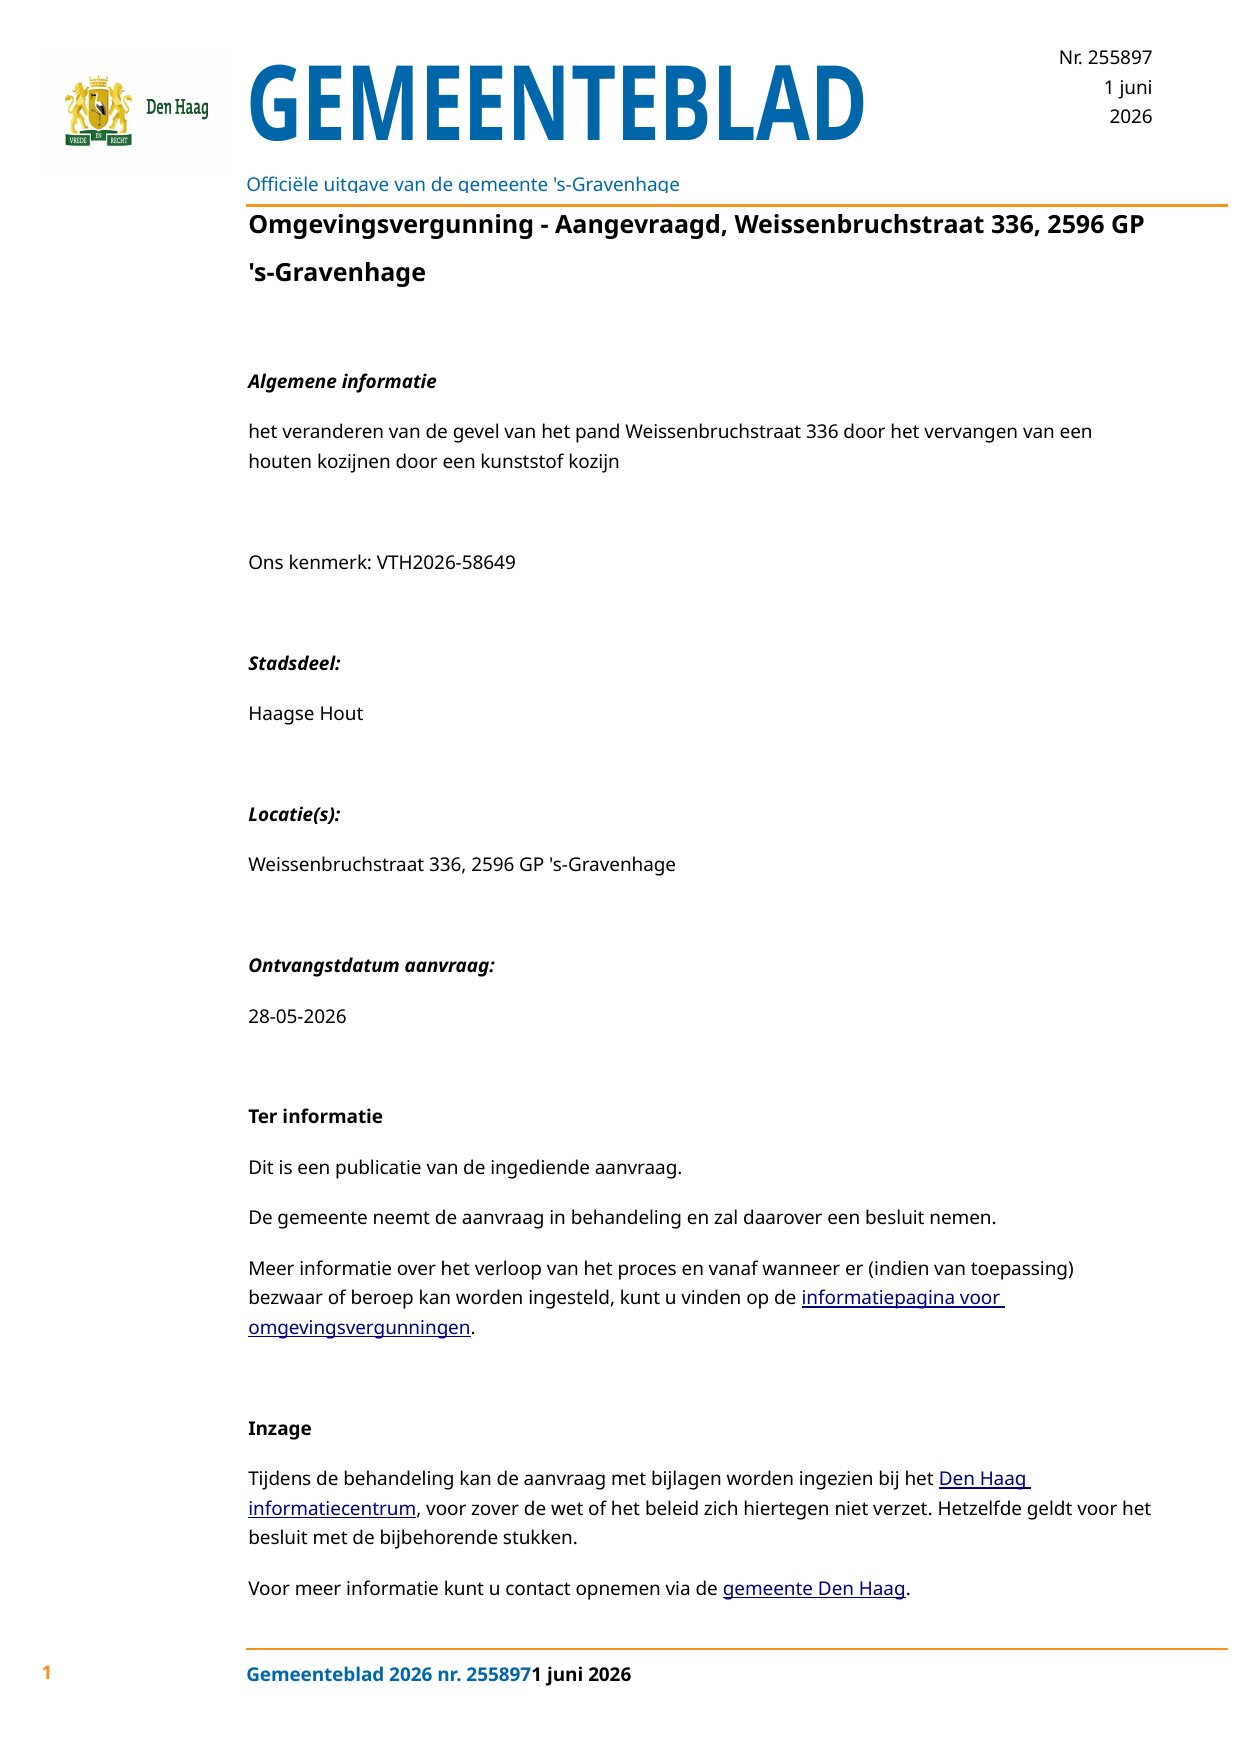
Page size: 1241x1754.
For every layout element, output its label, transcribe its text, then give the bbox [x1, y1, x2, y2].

text Dit is een publicatie van de ingediende aanvraag. [248, 1154, 1152, 1180]
text Meer informatie over het verloop van het proces en vanaf wanneer er (indien van toepassing) bezwaar of beroep kan worden ingesteld, kunt u vinden op de informatiepagina voor omgevingsvergunningen. [248, 1255, 1152, 1340]
text Voor meer informatie kunt u contact opnemen via de gemeente Den Haag. [248, 1575, 1152, 1601]
picture [41, 47, 231, 172]
text Omgevingsvergunning - Aangevraagd, Weissenbruchstraat 336, 2596 GP 's-Gravenhage [248, 207, 1152, 288]
text De gemeente neemt de aanvraag in behandeling en zal daarover een besluit nemen. [248, 1204, 1152, 1230]
text het veranderen van de gevel van het pand Weissenbruchstraat 336 door het vervangen van een houten kozijnen door een kunststof kozijn [248, 419, 1152, 474]
text Tijdens de behandeling kan de aanvraag met bijlagen worden ingezien bij het Den Haag informatiecentrum, voor zover de wet of het beleid zich hiertegen niet verzet. Hetzelfde geldt voor het besluit met de bijbehorende stukken. [248, 1465, 1152, 1550]
text Haagse Hout [248, 700, 1152, 726]
text Inzage [248, 1415, 1152, 1441]
text Ter informatie [248, 1104, 1152, 1129]
text Weissenbruchstraat 336, 2596 GP 's-Gravenhage [248, 852, 1152, 877]
text Algemene informatie [248, 368, 1152, 394]
text Locatie(s): [248, 801, 1152, 827]
text Ons kenmerk: VTH2026-58649 [248, 549, 1152, 575]
text Stadsdeel: [248, 650, 1152, 676]
text 28-05-2026 [248, 1003, 1152, 1029]
text Ontvangstdatum aanvraag: [248, 952, 1152, 978]
